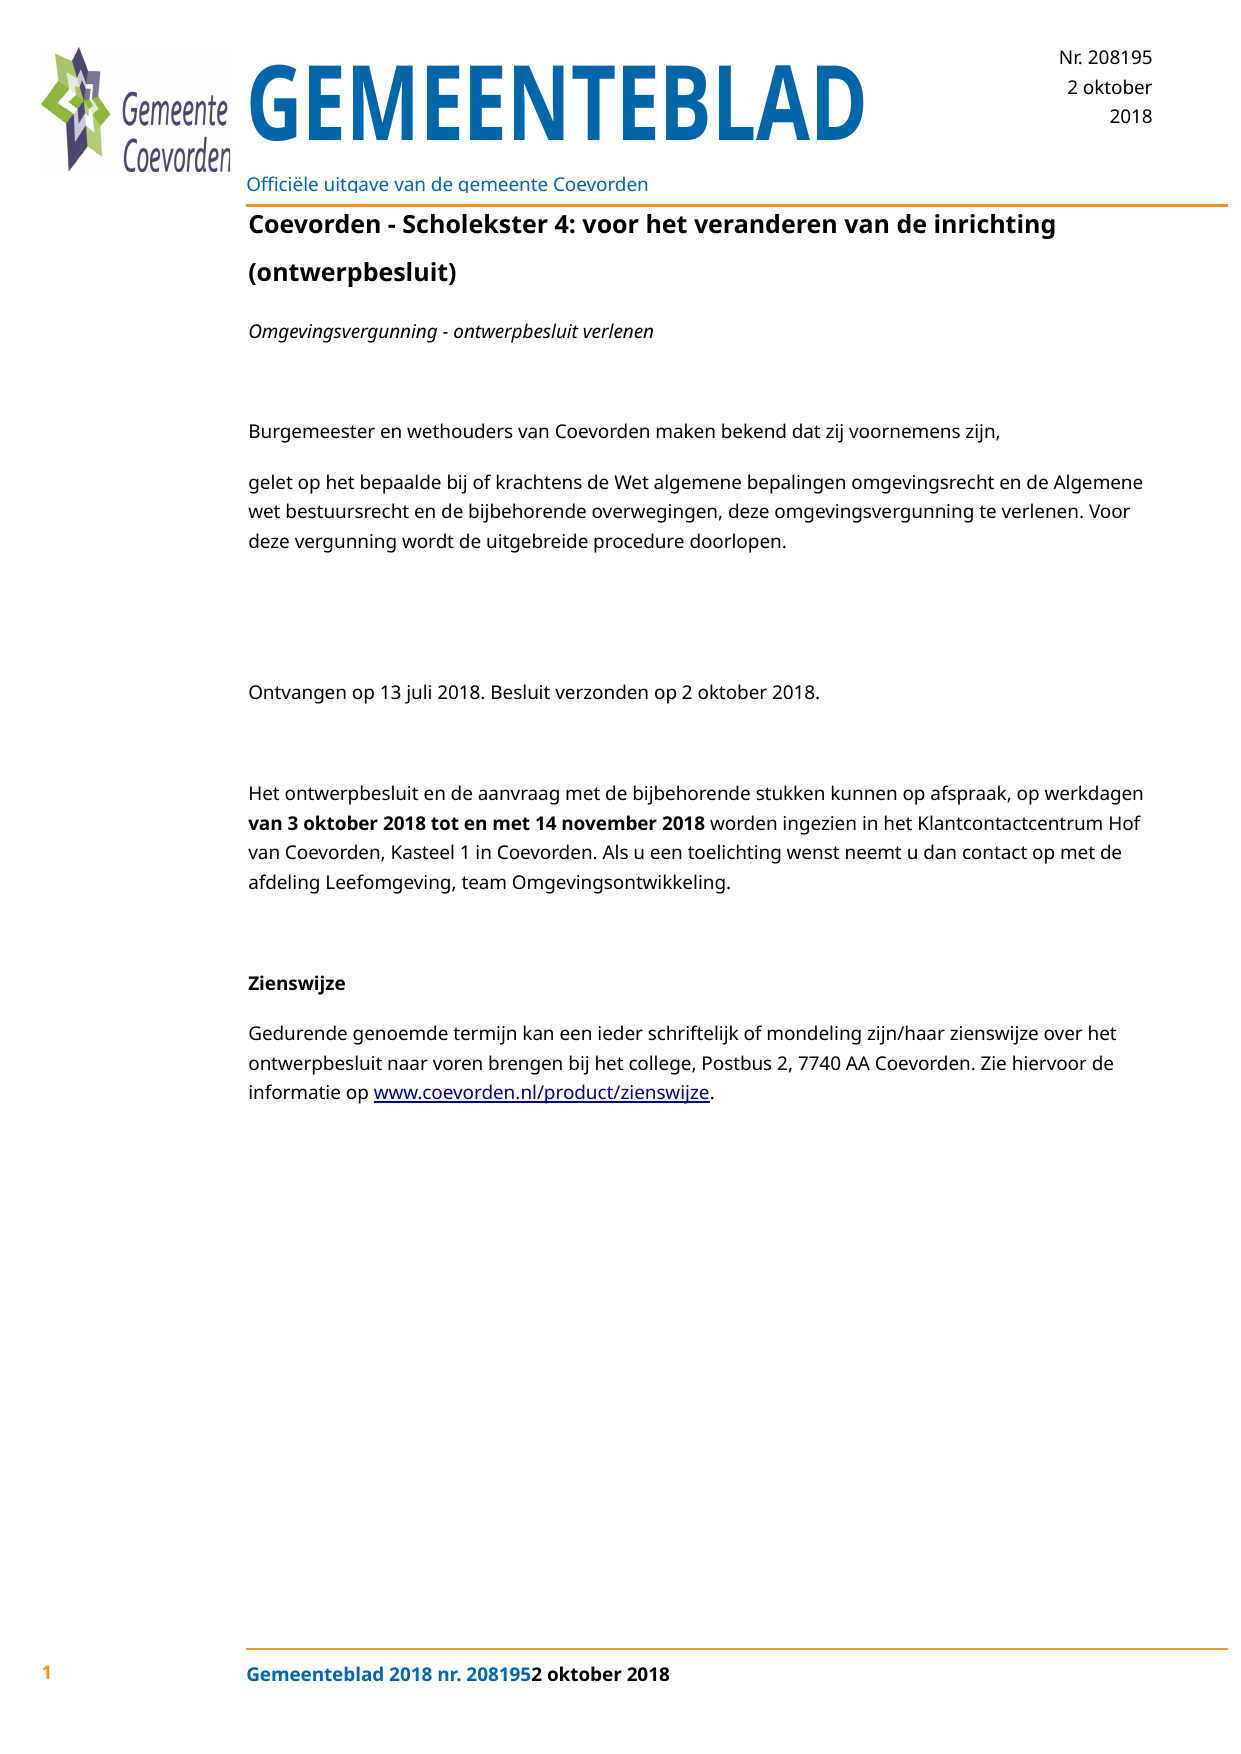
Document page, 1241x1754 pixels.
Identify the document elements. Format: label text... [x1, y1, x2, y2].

text gelet op het bepaalde bij of krachtens de Wet algemene bepalingen omgevingsrecht en de Algemene wet bestuursrecht en de bijbehorende overwegingen, deze omgevingsvergunning te verlenen. Voor deze vergunning wordt de uitgebreide procedure doorlopen. [248, 469, 1152, 554]
text Ontvangen op 13 juli 2018. Besluit verzonden op 2 oktober 2018. [248, 679, 1152, 705]
text Coevorden - Scholekster 4: voor het veranderen van de inrichting (ontwerpbesluit) [248, 207, 1152, 288]
text Burgemeester en wethouders van Coevorden maken bekend dat zij voornemens zijn, [248, 419, 1152, 444]
text Zienswijze [248, 970, 1152, 996]
text Gedurende genoemde termijn kan een ieder schriftelijk of mondeling zijn/haar zienswijze over het ontwerpbesluit naar voren brengen bij het college, Postbus 2, 7740 AA Coevorden. Zie hiervoor de informatie op www.coevorden.nl/product/zienswijze. [248, 1020, 1152, 1105]
picture [41, 47, 231, 172]
text Omgevingsvergunning - ontwerpbesluit verlenen [248, 318, 1152, 344]
text Het ontwerpbesluit en de aanvraag met de bijbehorende stukken kunnen op afspraak, op werkdagen van 3 oktober 2018 tot en met 14 november 2018 worden ingezien in het Klantcontactcentrum Hof van Coevorden, Kasteel 1 in Coevorden. Als u een toelichting wenst neemt u dan contact op met de afdeling Leefomgeving, team Omgevingsontwikkeling. [248, 780, 1152, 895]
